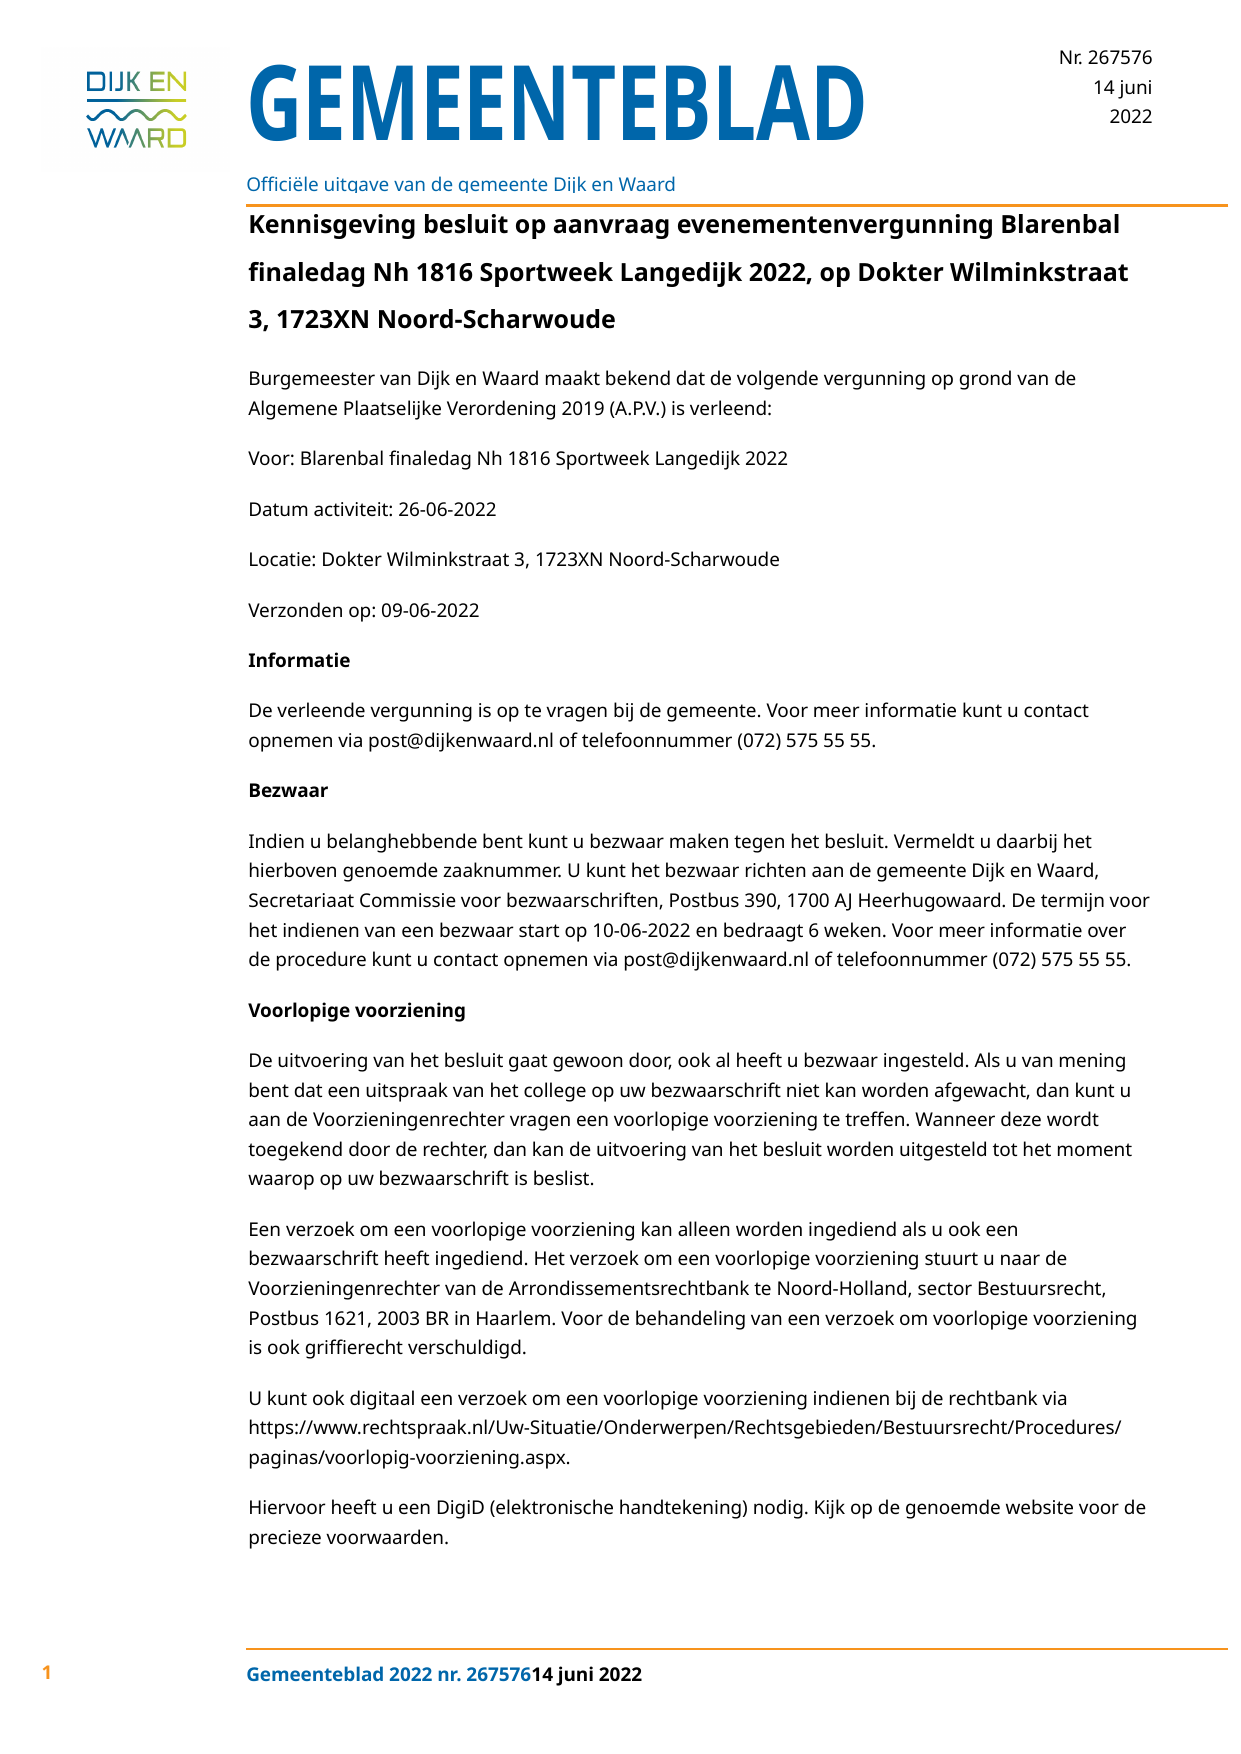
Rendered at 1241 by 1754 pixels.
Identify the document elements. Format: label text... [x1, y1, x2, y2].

text Een verzoek om een voorlopige voorziening kan alleen worden ingediend als u ook een bezwaarschrift heeft ingediend. Het verzoek om een voorlopige voorziening stuurt u naar de Voorzieningenrechter van de Arrondissementsrechtbank te Noord-Holland, sector Bestuursrecht, Postbus 1621, 2003 BR in Haarlem. Voor de behandeling van een verzoek om voorlopige voorziening is ook griffierecht verschuldigd. [248, 1216, 1152, 1360]
text Informatie [248, 647, 1152, 673]
text U kunt ook digitaal een verzoek om een voorlopige voorziening indienen bij de rechtbank via https://www.rechtspraak.nl/Uw-Situatie/Onderwerpen/Rechtsgebieden/Bestuursrecht/Procedures/paginas/voorlopig-voorziening.aspx. [248, 1385, 1152, 1469]
text Kennisgeving besluit op aanvraag evenementenvergunning Blarenbal finaledag Nh 1816 Sportweek Langedijk 2022, op Dokter Wilminkstraat 3, 1723XN Noord-Scharwoude [248, 207, 1152, 336]
text De uitvoering van het besluit gaat gewoon door, ook al heeft u bezwaar ingesteld. Als u van mening bent dat een uitspraak van het college op uw bezwaarschrift niet kan worden afgewacht, dan kunt u aan de Voorzieningenrechter vragen een voorlopige voorziening te treffen. Wanneer deze wordt toegekend door de rechter, dan kan de uitvoering van het besluit worden uitgesteld tot het moment waarop op uw bezwaarschrift is beslist. [248, 1047, 1152, 1191]
text Voor: Blarenbal finaledag Nh 1816 Sportweek Langedijk 2022 [248, 446, 1152, 471]
text Burgemeester van Dijk en Waard maakt bekend dat de volgende vergunning op grond van de Algemene Plaatselijke Verordening 2019 (A.P.V.) is verleend: [248, 366, 1152, 421]
text Indien u belanghebbende bent kunt u bezwaar maken tegen het besluit. Vermeldt u daarbij het hierboven genoemde zaaknummer. U kunt het bezwaar richten aan de gemeente Dijk en Waard, Secretariaat Commissie voor bezwaarschriften, Postbus 390, 1700 AJ Heerhugowaard. De termijn voor het indienen van een bezwaar start op 10-06-2022 en bedraagt 6 weken. Voor meer informatie over de procedure kunt u contact opnemen via post@dijkenwaard.nl of telefoonnummer (072) 575 55 55. [248, 828, 1152, 972]
text De verleende vergunning is op te vragen bij de gemeente. Voor meer informatie kunt u contact opnemen via post@dijkenwaard.nl of telefoonnummer (072) 575 55 55. [248, 698, 1152, 753]
text Hiervoor heeft u een DigiD (elektronische handtekening) nodig. Kijk op de genoemde website voor de precieze voorwaarden. [248, 1494, 1152, 1549]
text Locatie: Dokter Wilminkstraat 3, 1723XN Noord-Scharwoude [248, 546, 1152, 572]
picture [41, 47, 231, 172]
text Datum activiteit: 26-06-2022 [248, 496, 1152, 522]
text Bezwaar [248, 778, 1152, 803]
text Voorlopige voorziening [248, 997, 1152, 1022]
text Verzonden op: 09-06-2022 [248, 597, 1152, 622]
